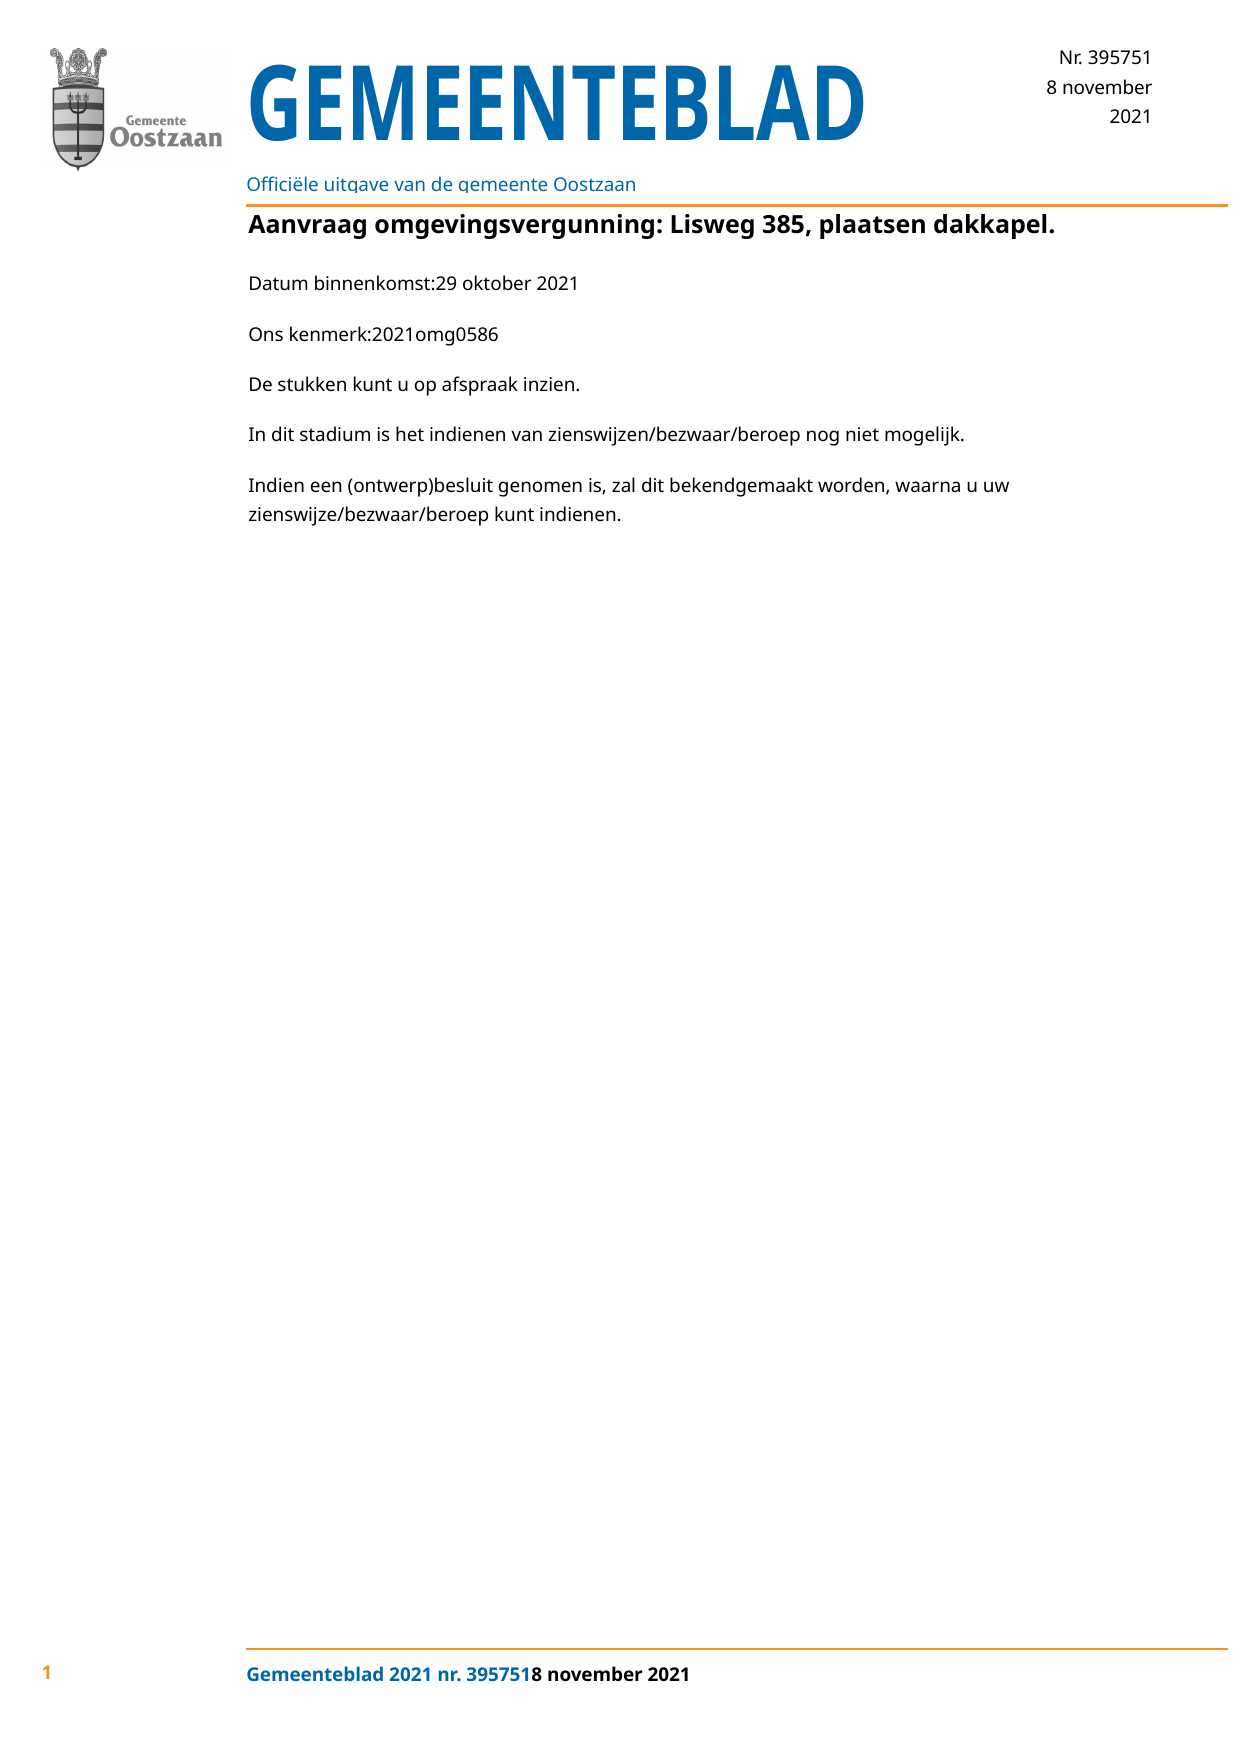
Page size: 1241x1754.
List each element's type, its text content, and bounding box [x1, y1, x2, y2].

picture [41, 47, 231, 172]
text In dit stadium is het indienen van zienswijzen/bezwaar/beroep nog niet mogelijk. [248, 422, 1152, 447]
text Aanvraag omgevingsvergunning: Lisweg 385, plaatsen dakkapel. [248, 207, 1152, 241]
text Datum binnenkomst:29 oktober 2021 [248, 270, 1152, 296]
text Indien een (ontwerp)besluit genomen is, zal dit bekendgemaakt worden, waarna u uw zienswijze/bezwaar/beroep kunt indienen. [248, 472, 1152, 527]
text De stukken kunt u op afspraak inzien. [248, 371, 1152, 397]
text Ons kenmerk:2021omg0586 [248, 321, 1152, 346]
